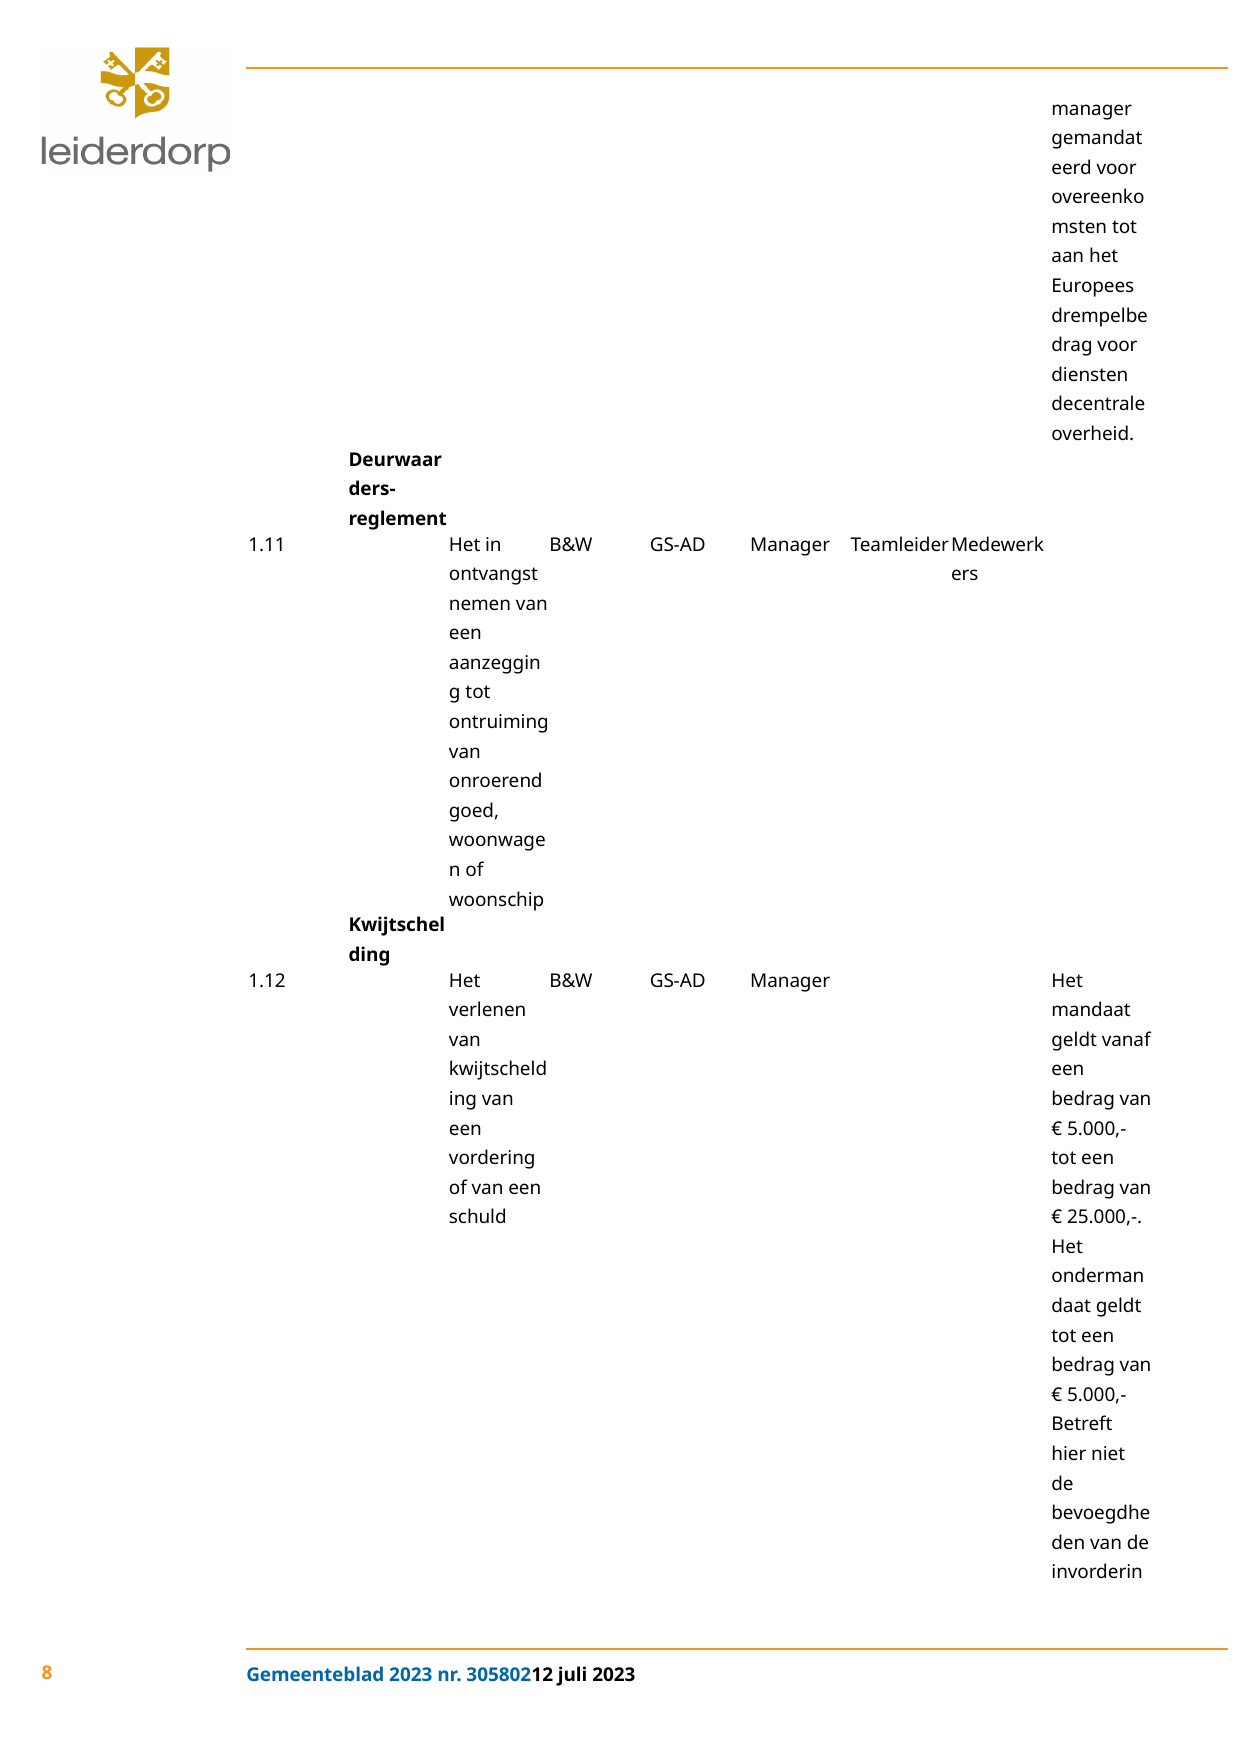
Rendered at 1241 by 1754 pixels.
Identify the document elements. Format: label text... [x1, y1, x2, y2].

table_cell [750, 95, 850, 446]
table_cell [650, 95, 750, 446]
table_cell Kwijtschelding [348, 912, 449, 967]
table_cell [549, 446, 649, 531]
table_cell [248, 446, 348, 531]
table_cell [951, 446, 1051, 531]
table_cell [850, 912, 951, 967]
table_cell Teamleider [850, 531, 951, 912]
table_cell [951, 967, 1051, 1584]
table_cell [850, 967, 951, 1584]
table_cell Deurwaarders-reglement [348, 446, 449, 531]
table_cell [449, 446, 549, 531]
table_cell Het in ontvangst nemen van een aanzegging tot ontruiming van onroerend goed, woonwagen of woonschip [449, 531, 549, 912]
table_cell Manager [750, 967, 850, 1584]
table_cell [1051, 531, 1152, 912]
table_cell [951, 95, 1051, 446]
table_cell [248, 912, 348, 967]
table_cell 1.11 [248, 531, 348, 912]
table_cell [750, 446, 850, 531]
table_cell [348, 95, 449, 446]
table_cell [850, 95, 951, 446]
table_cell [650, 912, 750, 967]
table_cell B&W [549, 967, 649, 1584]
table_cell GS-AD [650, 531, 750, 912]
table_cell Manager [750, 531, 850, 912]
table_cell manager gemandateerd voor overeenkomsten tot aan het Europees drempelbedrag voor diensten decentrale overheid. [1051, 95, 1152, 446]
table_cell Het mandaat geldt vanaf een bedrag van € 5.000,- tot een bedrag van € 25.000,-. Het ondermandaat geldt tot een bedrag van € 5.000,- Betreft hier niet de bevoegdheden van de invorderin [1051, 967, 1152, 1584]
table_cell [650, 446, 750, 531]
table_cell 1.12 [248, 967, 348, 1584]
table_cell [449, 95, 549, 446]
table_cell [348, 531, 449, 912]
table_cell Medewerkers [951, 531, 1051, 912]
table_cell [549, 95, 649, 446]
table_cell [449, 912, 549, 967]
table_cell [348, 967, 449, 1584]
table_cell Het verlenen van kwijtschelding van een vordering of van een schuld [449, 967, 549, 1584]
table_cell [549, 912, 649, 967]
picture [41, 47, 231, 172]
table_cell [248, 95, 348, 446]
table_cell [750, 912, 850, 967]
table_cell [850, 446, 951, 531]
table_cell [951, 912, 1051, 967]
table_cell B&W [549, 531, 649, 912]
table_cell [1051, 446, 1152, 531]
table_cell GS-AD [650, 967, 750, 1584]
table_cell [1051, 912, 1152, 967]
